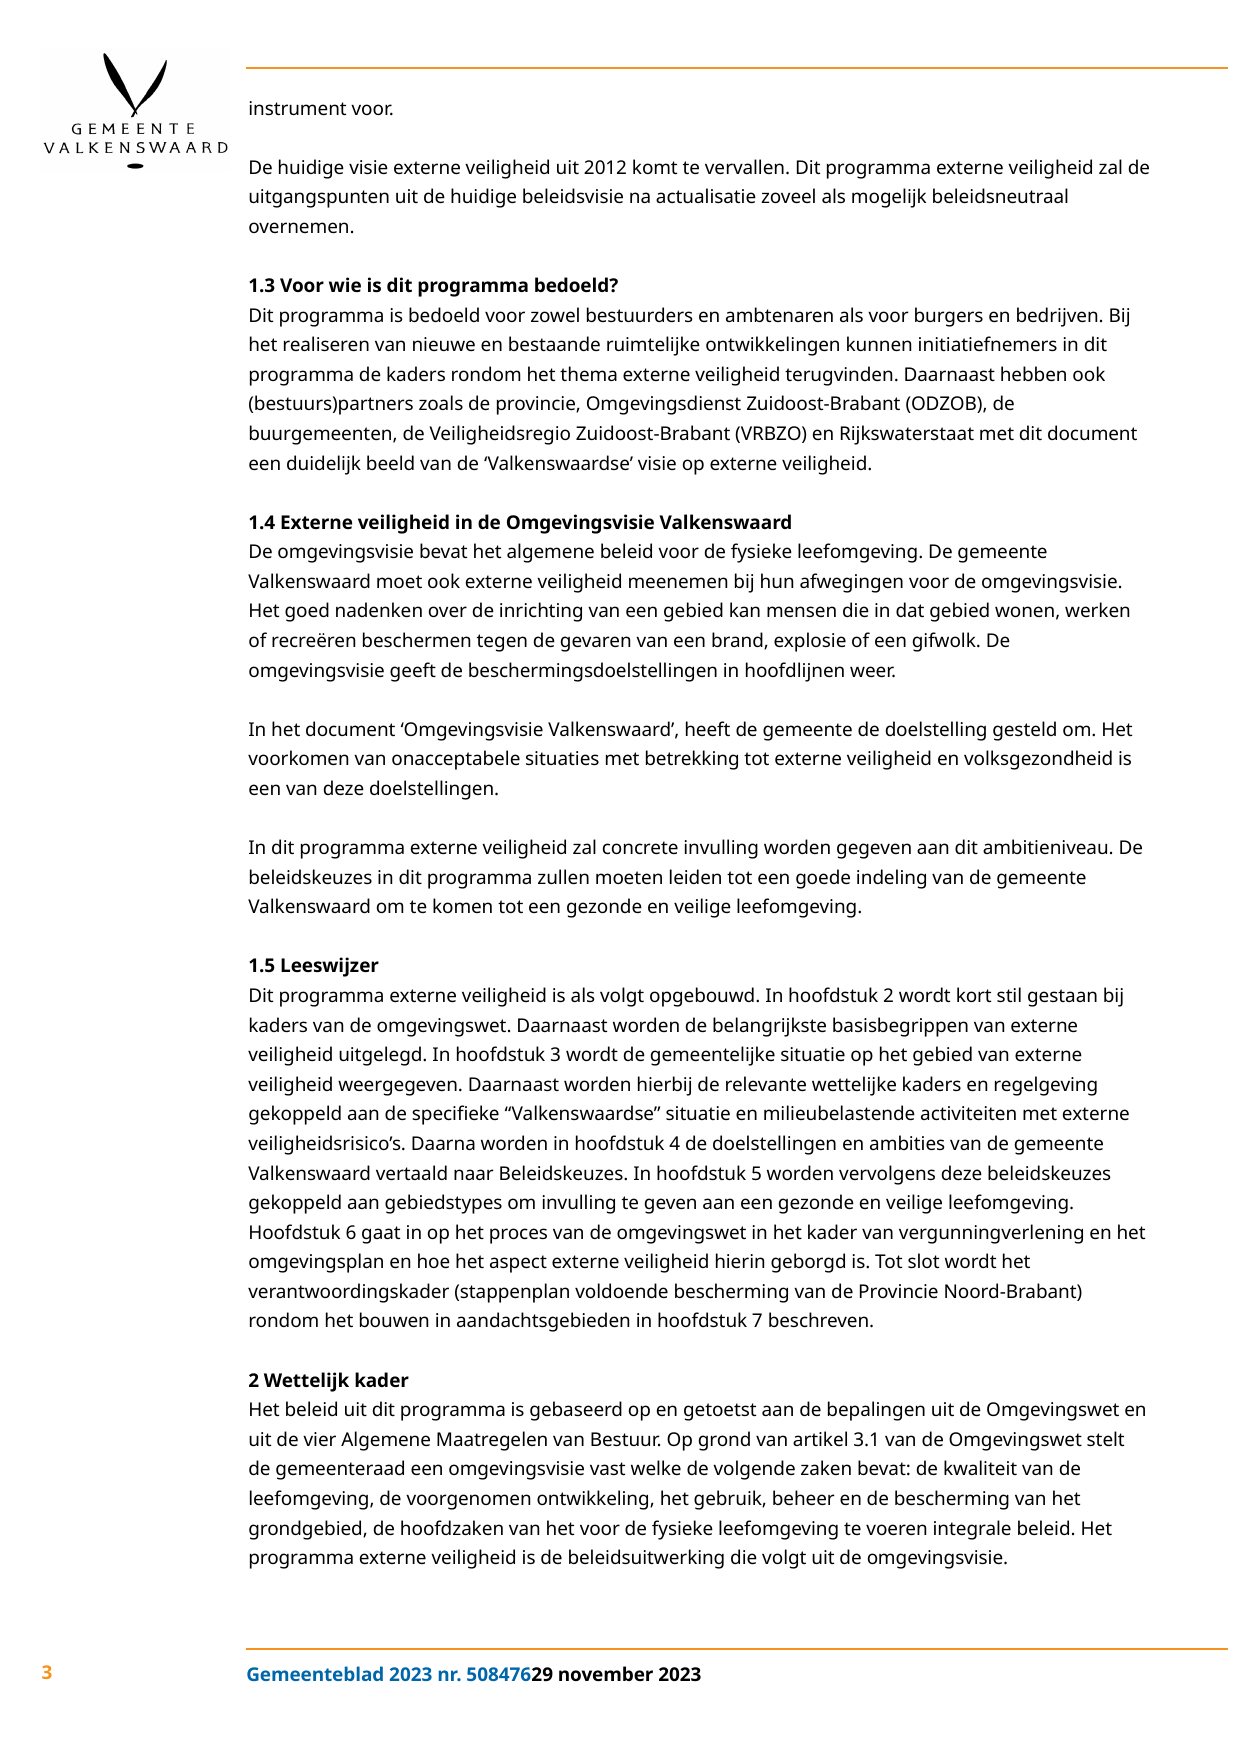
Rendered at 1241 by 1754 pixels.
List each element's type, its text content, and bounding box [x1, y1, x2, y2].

text instrument voor. [248, 95, 1152, 121]
text 1.5 Leeswijzer [248, 953, 1152, 978]
text 2 Wettelijk kader [248, 1367, 1152, 1393]
text De omgevingsvisie bevat het algemene beleid voor de fysieke leefomgeving. De gemeente Valkenswaard moet ook externe veiligheid meenemen bij hun afwegingen voor de omgevingsvisie. Het goed nadenken over de inrichting van een gebied kan mensen die in dat gebied wonen, werken of recreëren beschermen tegen de gevaren van een brand, explosie of een gifwolk. De omgevingsvisie geeft de beschermingsdoelstellingen in hoofdlijnen weer. [248, 538, 1152, 683]
text De huidige visie externe veiligheid uit 2012 komt te vervallen. Dit programma externe veiligheid zal de uitgangspunten uit de huidige beleidsvisie na actualisatie zoveel als mogelijk beleidsneutraal overnemen. [248, 154, 1152, 239]
text In dit programma externe veiligheid zal concrete invulling worden gegeven aan dit ambitieniveau. De beleidskeuzes in dit programma zullen moeten leiden tot een goede indeling van de gemeente Valkenswaard om te komen tot een gezonde en veilige leefomgeving. [248, 834, 1152, 919]
text 1.4 Externe veiligheid in de Omgevingsvisie Valkenswaard [248, 509, 1152, 535]
text Dit programma is bedoeld voor zowel bestuurders en ambtenaren als voor burgers en bedrijven. Bij het realiseren van nieuwe en bestaande ruimtelijke ontwikkelingen kunnen initiatiefnemers in dit programma de kaders rondom het thema externe veiligheid terugvinden. Daarnaast hebben ook (bestuurs)partners zoals de provincie, Omgevingsdienst Zuidoost-Brabant (ODZOB), de buurgemeenten, de Veiligheidsregio Zuidoost-Brabant (VRBZO) en Rijkswaterstaat met dit document een duidelijk beeld van de ‘Valkenswaardse’ visie op externe veiligheid. [248, 302, 1152, 476]
text Dit programma externe veiligheid is als volgt opgebouwd. In hoofdstuk 2 wordt kort stil gestaan bij kaders van de omgevingswet. Daarnaast worden de belangrijkste basisbegrippen van externe veiligheid uitgelegd. In hoofdstuk 3 wordt de gemeentelijke situatie op het gebied van externe veiligheid weergegeven. Daarnaast worden hierbij de relevante wettelijke kaders en regelgeving gekoppeld aan de specifieke “Valkenswaardse” situatie en milieubelastende activiteiten met externe veiligheidsrisico’s. Daarna worden in hoofdstuk 4 de doelstellingen en ambities van de gemeente Valkenswaard vertaald naar Beleidskeuzes. In hoofdstuk 5 worden vervolgens deze beleidskeuzes gekoppeld aan gebiedstypes om invulling te geven aan een gezonde en veilige leefomgeving. Hoofdstuk 6 gaat in op het proces van de omgevingswet in het kader van vergunningverlening en het omgevingsplan en hoe het aspect externe veiligheid hierin geborgd is. Tot slot wordt het verantwoordingskader (stappenplan voldoende bescherming van de Provincie Noord-Brabant) rondom het bouwen in aandachtsgebieden in hoofdstuk 7 beschreven. [248, 982, 1152, 1333]
picture [41, 47, 231, 172]
text In het document ‘Omgevingsvisie Valkenswaard’, heeft de gemeente de doelstelling gesteld om. Het voorkomen van onacceptabele situaties met betrekking tot externe veiligheid en volksgezondheid is een van deze doelstellingen. [248, 716, 1152, 801]
text 1.3 Voor wie is dit programma bedoeld? [248, 272, 1152, 298]
text Het beleid uit dit programma is gebaseerd op en getoetst aan de bepalingen uit de Omgevingswet en uit de vier Algemene Maatregelen van Bestuur. Op grond van artikel 3.1 van de Omgevingswet stelt de gemeenteraad een omgevingsvisie vast welke de volgende zaken bevat: de kwaliteit van de leefomgeving, de voorgenomen ontwikkeling, het gebruik, beheer en de bescherming van het grondgebied, de hoofdzaken van het voor de fysieke leefomgeving te voeren integrale beleid. Het programma externe veiligheid is de beleidsuitwerking die volgt uit de omgevingsvisie. [248, 1396, 1152, 1570]
